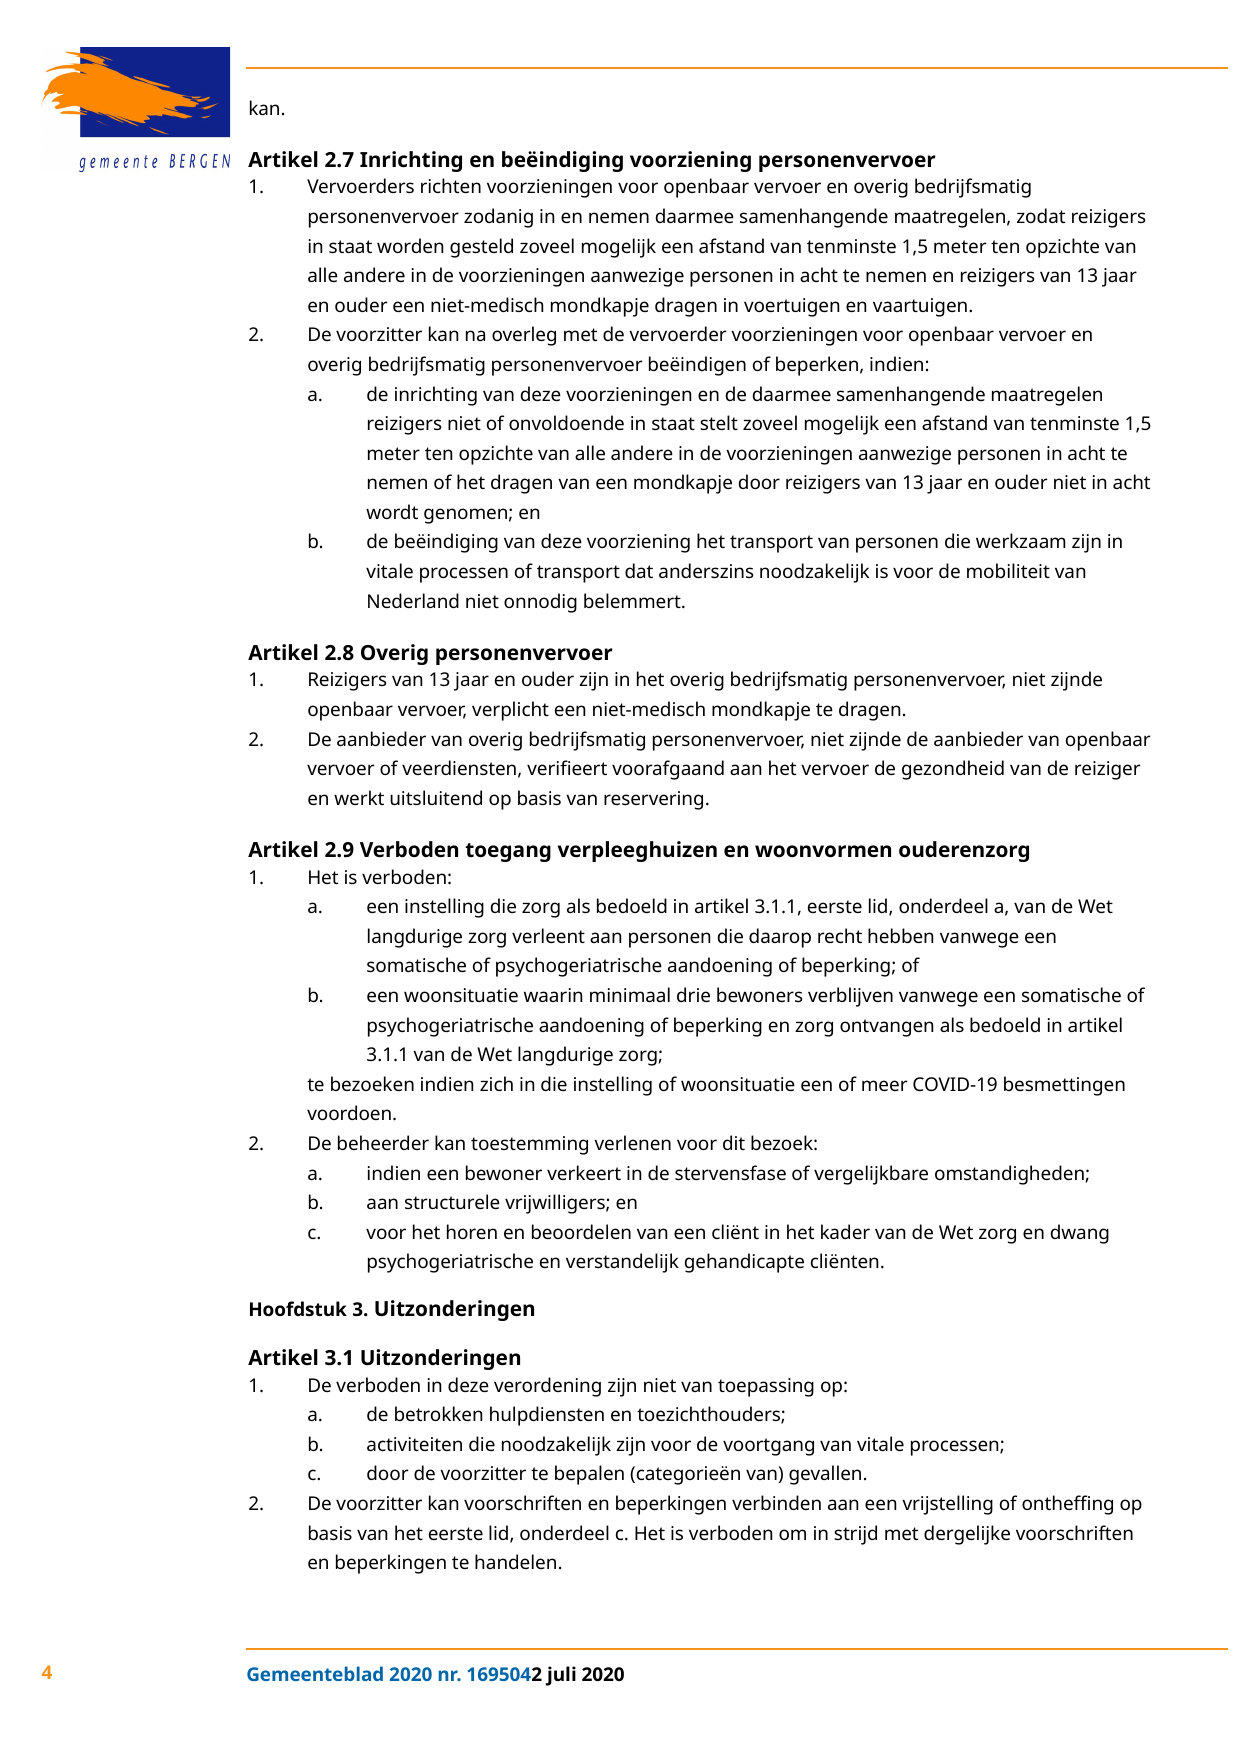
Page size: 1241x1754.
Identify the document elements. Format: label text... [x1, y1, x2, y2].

list aan structurele vrijwilligers; en [307, 1189, 1152, 1215]
picture [41, 47, 231, 172]
list de betrokken hulpdiensten en toezichthouders; [307, 1401, 1152, 1427]
list voor het horen en beoordelen van een cliënt in het kader van de Wet zorg en dwang psychogeriatrische en verstandelijk gehandicapte cliënten. [307, 1219, 1152, 1274]
list de inrichting van deze voorzieningen en de daarmee samenhangende maatregelen reizigers niet of onvoldoende in staat stelt zoveel mogelijk een afstand van tenminste 1,5 meter ten opzichte van alle andere in de voorzieningen aanwezige personen in acht te nemen of het dragen van een mondkapje door reizigers van 13 jaar en ouder niet in acht wordt genomen; en [307, 381, 1152, 525]
text Artikel 2.7 Inrichting en beëindiging voorziening personenvervoer [248, 145, 1152, 174]
text Artikel 2.8 Overig personenvervoer [248, 638, 1152, 667]
list een woonsituatie waarin minimaal drie bewoners verblijven vanwege een somatische of psychogeriatrische aandoening of beperking en zorg ontvangen als bedoeld in artikel 3.1.1 van de Wet langdurige zorg; [307, 982, 1152, 1067]
text kan. [248, 95, 1152, 121]
text Hoofdstuk 3. Uitzonderingen [248, 1294, 1152, 1322]
list te bezoeken indien zich in die instelling of woonsituatie een of meer COVID-19 besmettingen voordoen. [248, 1071, 1152, 1126]
list De verboden in deze verordening zijn niet van toepassing op: [248, 1372, 1152, 1397]
list De voorzitter kan voorschriften en beperkingen verbinden aan een vrijstelling of ontheffing op basis van het eerste lid, onderdeel c. Het is verboden om in strijd met dergelijke voorschriften en beperkingen te handelen. [248, 1490, 1152, 1575]
list Vervoerders richten voorzieningen voor openbaar vervoer en overig bedrijfsmatig personenvervoer zodanig in en nemen daarmee samenhangende maatregelen, zodat reizigers in staat worden gesteld zoveel mogelijk een afstand van tenminste 1,5 meter ten opzichte van alle andere in de voorzieningen aanwezige personen in acht te nemen en reizigers van 13 jaar en ouder een niet-medisch mondkapje dragen in voertuigen en vaartuigen. [248, 174, 1152, 318]
text Artikel 2.9 Verboden toegang verpleeghuizen en woonvormen ouderenzorg [248, 835, 1152, 864]
text Artikel 3.1 Uitzonderingen [248, 1343, 1152, 1372]
list Het is verboden: [248, 864, 1152, 889]
list door de voorzitter te bepalen (categorieën van) gevallen. [307, 1461, 1152, 1486]
list De beheerder kan toestemming verlenen voor dit bezoek: [248, 1130, 1152, 1156]
list indien een bewoner verkeert in de stervensfase of vergelijkbare omstandigheden; [307, 1160, 1152, 1185]
list een instelling die zorg als bedoeld in artikel 3.1.1, eerste lid, onderdeel a, van de Wet langdurige zorg verleent aan personen die daarop recht hebben vanwege een somatische of psychogeriatrische aandoening of beperking; of [307, 893, 1152, 978]
list De voorzitter kan na overleg met de vervoerder voorzieningen voor openbaar vervoer en overig bedrijfsmatig personenvervoer beëindigen of beperken, indien: [248, 322, 1152, 377]
list De aanbieder van overig bedrijfsmatig personenvervoer, niet zijnde de aanbieder van openbaar vervoer of veerdiensten, verifieert voorafgaand aan het vervoer de gezondheid van de reiziger en werkt uitsluitend op basis van reservering. [248, 726, 1152, 811]
list activiteiten die noodzakelijk zijn voor de voortgang van vitale processen; [307, 1431, 1152, 1457]
list de beëindiging van deze voorziening het transport van personen die werkzaam zijn in vitale processen of transport dat anderszins noodzakelijk is voor de mobiliteit van Nederland niet onnodig belemmert. [307, 529, 1152, 613]
list Reizigers van 13 jaar en ouder zijn in het overig bedrijfsmatig personenvervoer, niet zijnde openbaar vervoer, verplicht een niet-medisch mondkapje te dragen. [248, 667, 1152, 722]
